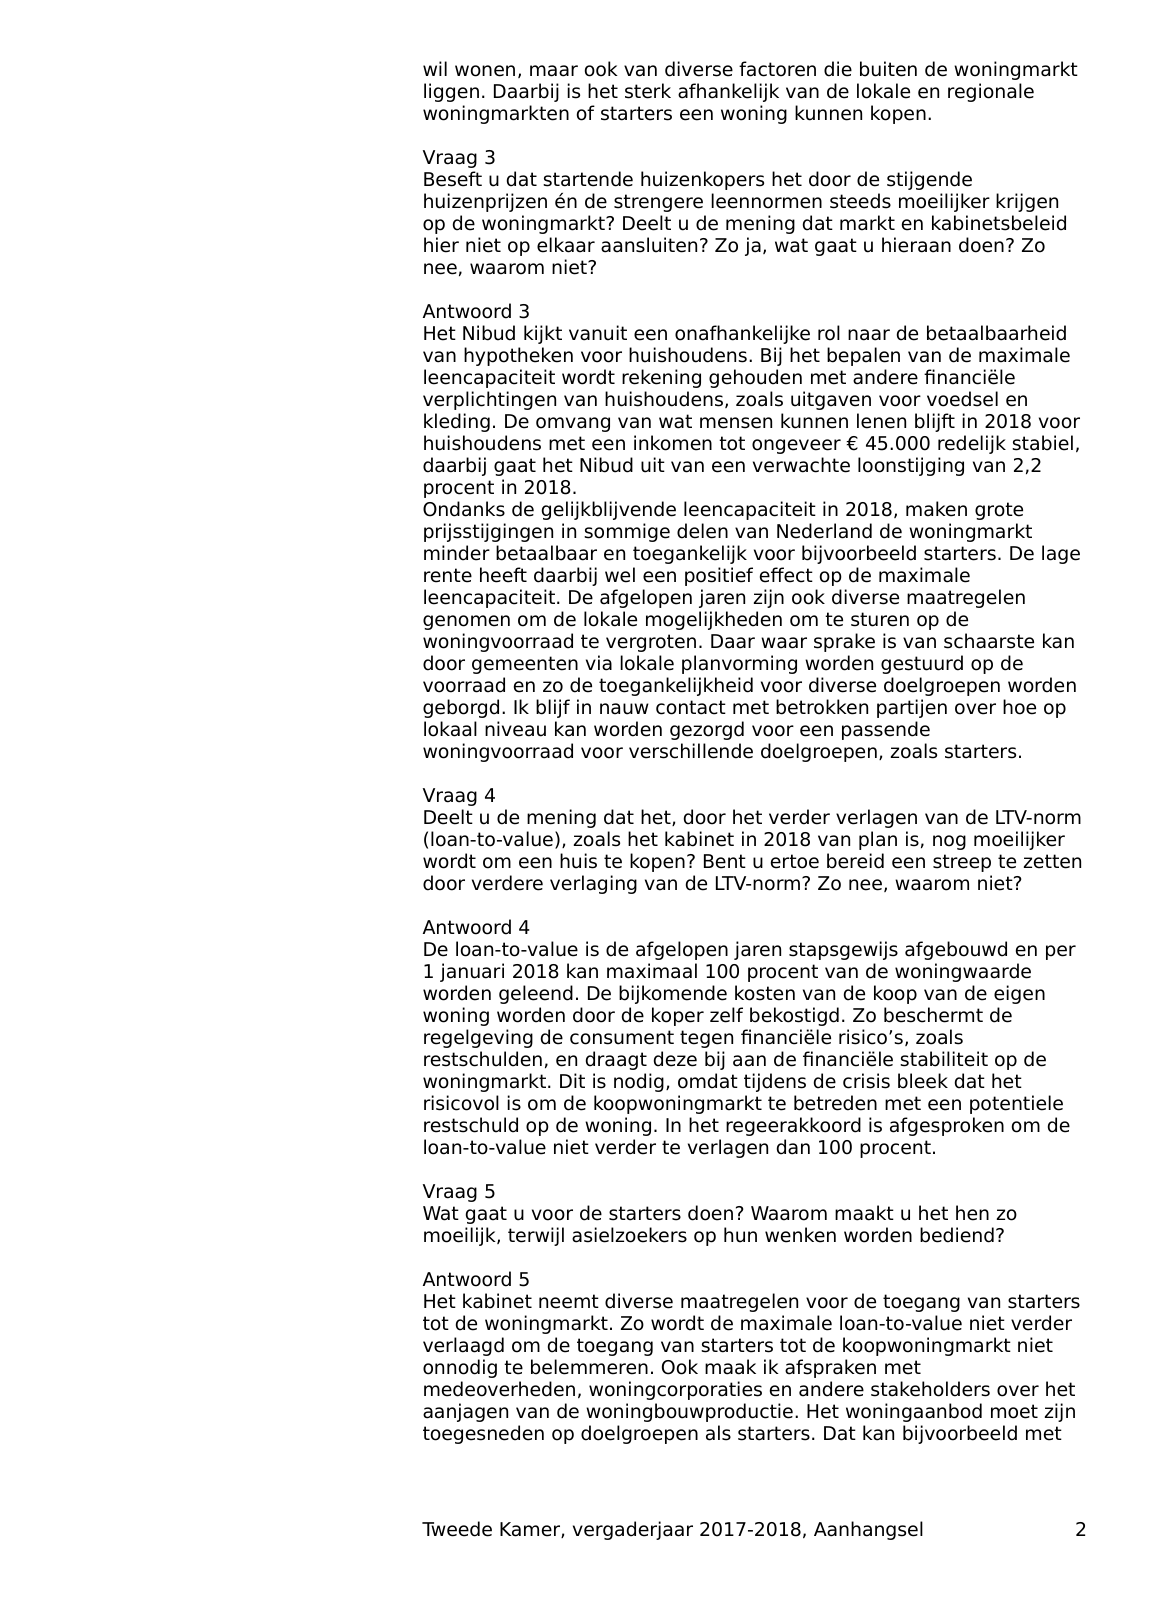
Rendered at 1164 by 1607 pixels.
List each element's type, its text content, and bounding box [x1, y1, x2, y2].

text Ondanks de gelijkblijvende leencapaciteit in 2018, maken grote prijsstijgingen in sommige delen van Nederland de woningmarkt minder betaalbaar en toegankelijk voor bijvoorbeeld starters. De lage rente heeft daarbij wel een positief effect op de maximale leencapaciteit. De afgelopen jaren zijn ook diverse maatregelen genomen om de lokale mogelijkheden om te sturen op de woningvoorraad te vergroten. Daar waar sprake is van schaarste kan door gemeenten via lokale planvorming worden gestuurd op de voorraad en zo de toegankelijkheid voor diverse doelgroepen worden geborgd. Ik blijf in nauw contact met betrokken partijen over hoe op lokaal niveau kan worden gezorgd voor een passende woningvoorraad voor verschillende doelgroepen, zoals starters. [422, 499, 1087, 763]
text De loan-to-value is de afgelopen jaren stapsgewijs afgebouwd en per 1 januari 2018 kan maximaal 100 procent van de woningwaarde worden geleend. De bijkomende kosten van de koop van de eigen woning worden door de koper zelf bekostigd. Zo beschermt de regelgeving de consument tegen financiële risico’s, zoals restschulden, en draagt deze bij aan de financiële stabiliteit op de woningmarkt. Dit is nodig, omdat tijdens de crisis bleek dat het risicovol is om de koopwoningmarkt te betreden met een potentiele restschuld op de woning. In het regeerakkoord is afgesproken om de loan-to-value niet verder te verlagen dan 100 procent. [422, 939, 1087, 1159]
text wil wonen, maar ook van diverse factoren die buiten de woningmarkt liggen. Daarbij is het sterk afhankelijk van de lokale en regionale woningmarkten of starters een woning kunnen kopen. [422, 59, 1087, 125]
text Antwoord 3 [422, 301, 1087, 323]
text Het Nibud kijkt vanuit een onafhankelijke rol naar de betaalbaarheid van hypotheken voor huishoudens. Bij het bepalen van de maximale leencapaciteit wordt rekening gehouden met andere financiële verplichtingen van huishoudens, zoals uitgaven voor voedsel en kleding. De omvang van wat mensen kunnen lenen blijft in 2018 voor huishoudens met een inkomen tot ongeveer € 45.000 redelijk stabiel, daarbij gaat het Nibud uit van een verwachte loonstijging van 2,2 procent in 2018. [422, 323, 1087, 499]
text Wat gaat u voor de starters doen? Waarom maakt u het hen zo moeilijk, terwijl asielzoekers op hun wenken worden bediend? [422, 1203, 1087, 1247]
text Vraag 3 [422, 147, 1087, 169]
text Antwoord 4 [422, 917, 1087, 939]
text Antwoord 5 [422, 1269, 1087, 1291]
text Deelt u de mening dat het, door het verder verlagen van de LTV-norm (loan-to-value), zoals het kabinet in 2018 van plan is, nog moeilijker wordt om een huis te kopen? Bent u ertoe bereid een streep te zetten door verdere verlaging van de LTV-norm? Zo nee, waarom niet? [422, 807, 1087, 895]
text Beseft u dat startende huizenkopers het door de stijgende huizenprijzen én de strengere leennormen steeds moeilijker krijgen op de woningmarkt? Deelt u de mening dat markt en kabinetsbeleid hier niet op elkaar aansluiten? Zo ja, wat gaat u hieraan doen? Zo nee, waarom niet? [422, 169, 1087, 279]
text Vraag 5 [422, 1181, 1087, 1203]
text Het kabinet neemt diverse maatregelen voor de toegang van starters tot de woningmarkt. Zo wordt de maximale loan-to-value niet verder verlaagd om de toegang van starters tot de koopwoningmarkt niet onnodig te belemmeren. Ook maak ik afspraken met medeoverheden, woningcorporaties en andere stakeholders over het aanjagen van de woningbouwproductie. Het woningaanbod moet zijn toegesneden op doelgroepen als starters. Dat kan bijvoorbeeld met [422, 1291, 1087, 1445]
text Vraag 4 [422, 785, 1087, 807]
